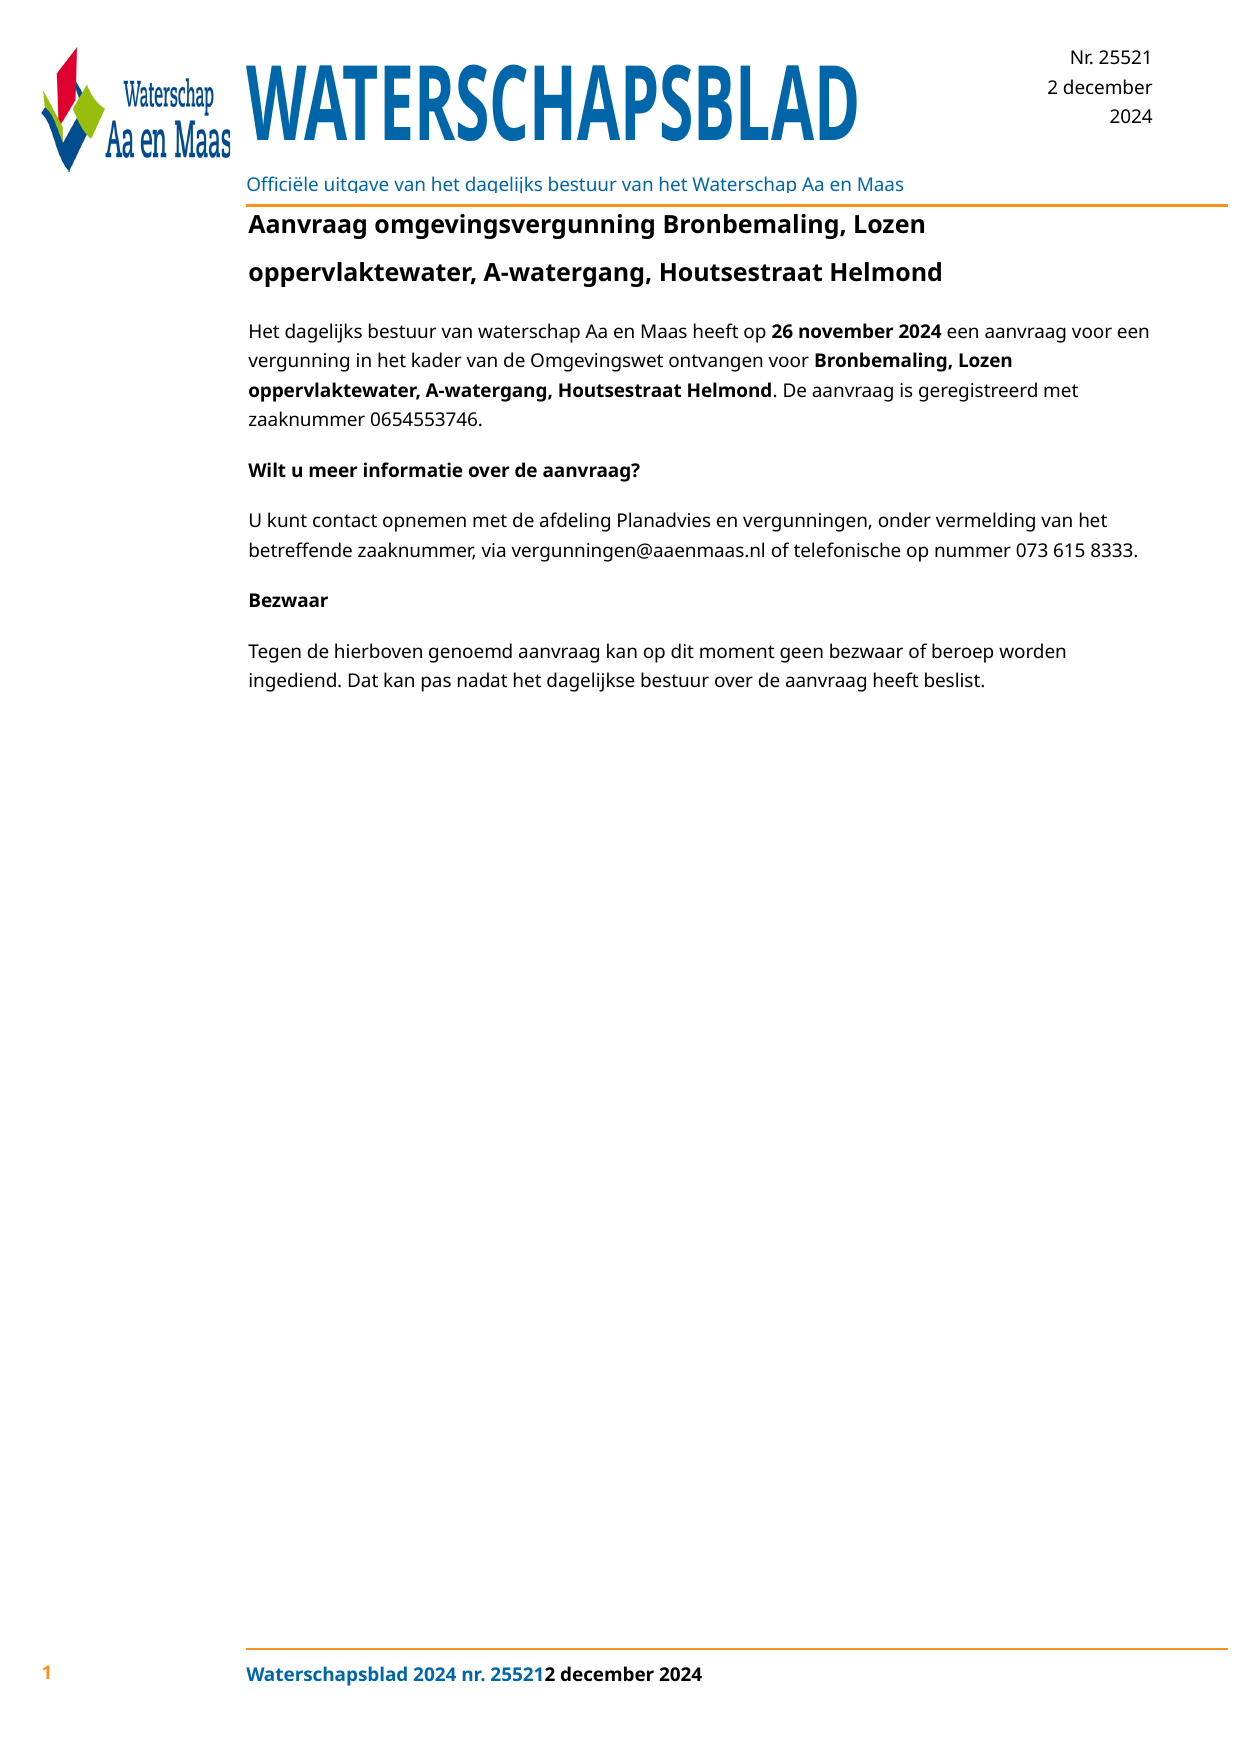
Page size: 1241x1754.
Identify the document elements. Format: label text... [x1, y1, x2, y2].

text Aanvraag omgevingsvergunning Bronbemaling, Lozen oppervlaktewater, A-watergang, Houtsestraat Helmond [248, 207, 1152, 288]
text U kunt contact opnemen met de afdeling Planadvies en vergunningen, onder vermelding van het betreffende zaaknummer, via vergunningen@aaenmaas.nl of telefonische op nummer 073 615 8333. [248, 507, 1152, 563]
picture [41, 47, 231, 172]
text Tegen de hierboven genoemd aanvraag kan op dit moment geen bezwaar of beroep worden ingediend. Dat kan pas nadat het dagelijkse bestuur over de aanvraag heeft beslist. [248, 638, 1152, 693]
text Wilt u meer informatie over de aanvraag? [248, 457, 1152, 483]
text Het dagelijks bestuur van waterschap Aa en Maas heeft op 26 november 2024 een aanvraag voor een vergunning in het kader van de Omgevingswet ontvangen voor Bronbemaling, Lozen oppervlaktewater, A-watergang, Houtsestraat Helmond. De aanvraag is geregistreerd met zaaknummer 0654553746. [248, 318, 1152, 432]
text Bezwaar [248, 587, 1152, 613]
